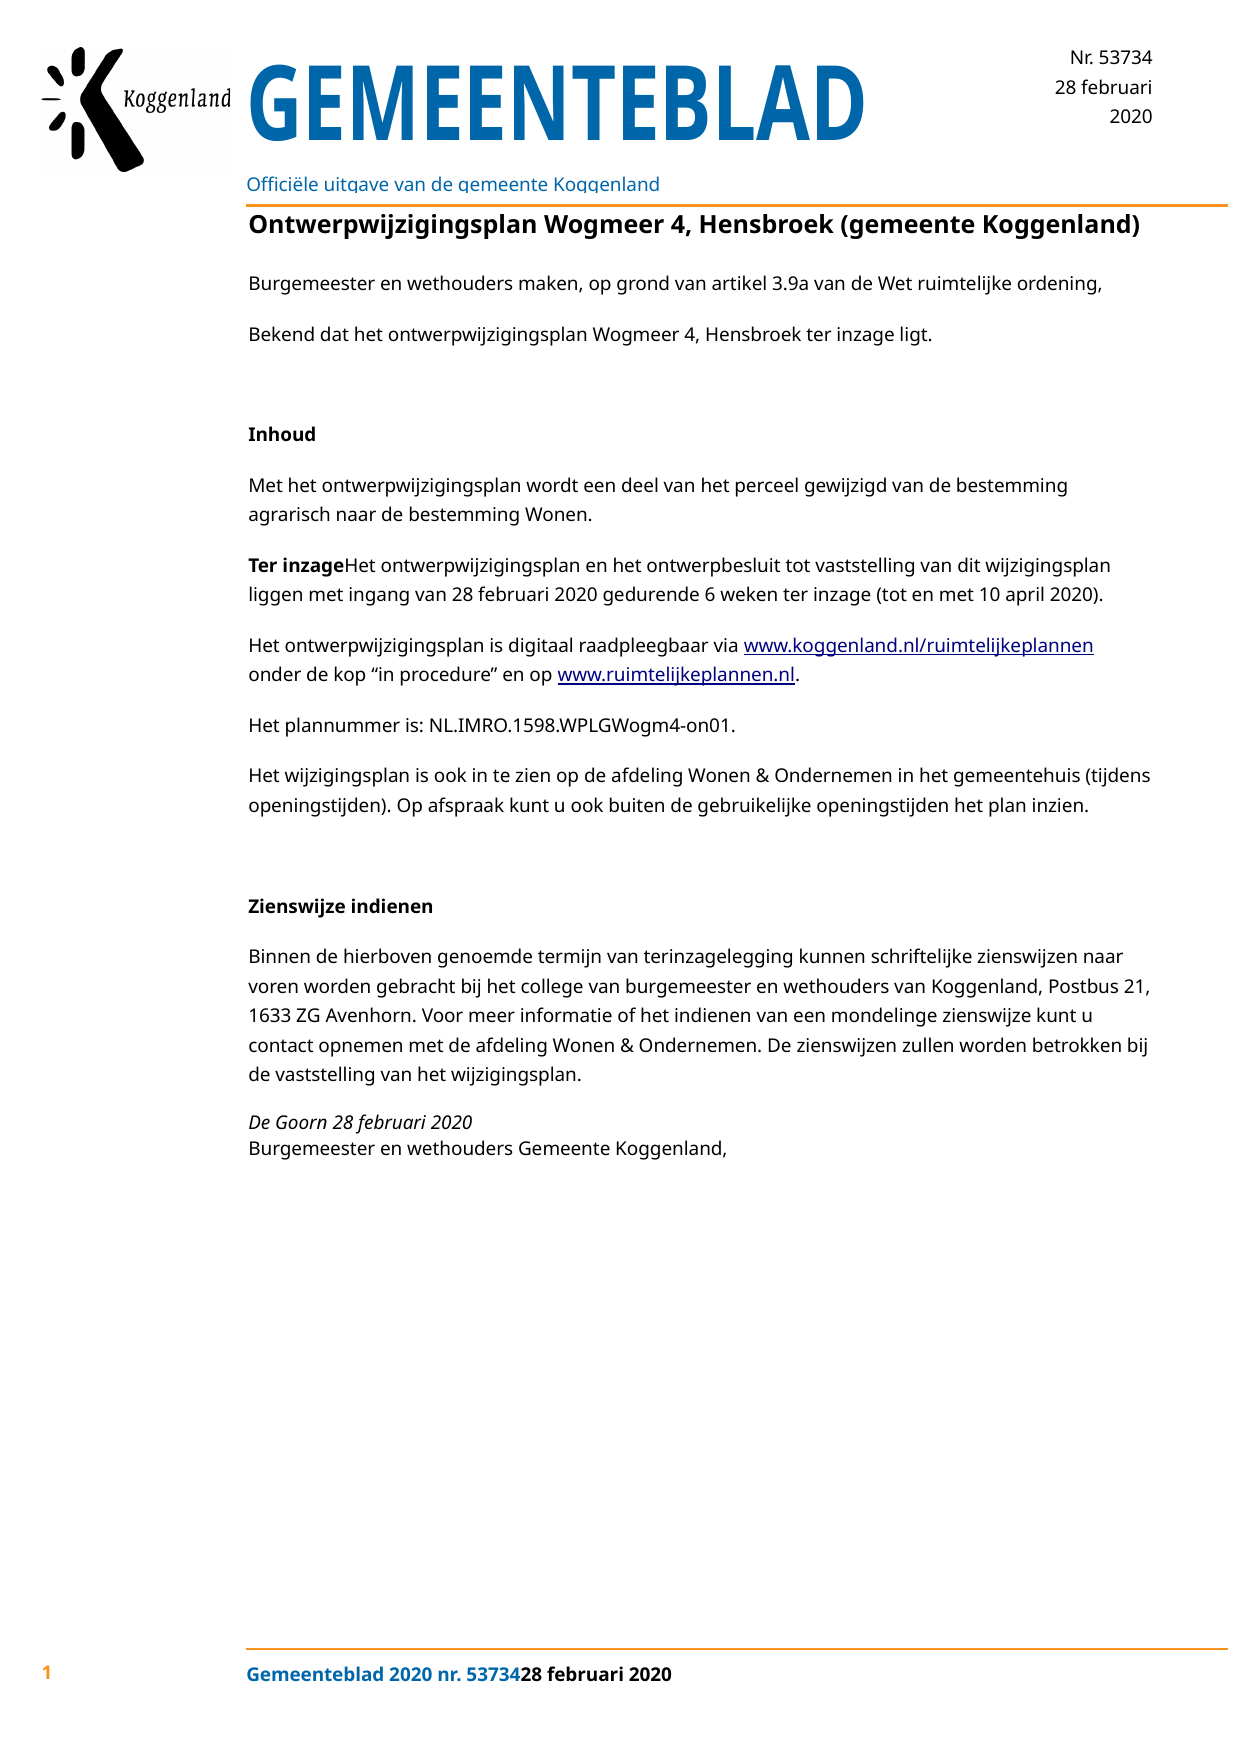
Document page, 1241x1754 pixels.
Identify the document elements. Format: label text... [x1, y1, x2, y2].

text Het wijzigingsplan is ook in te zien op de afdeling Wonen & Ondernemen in het gemeentehuis (tijdens openingstijden). Op afspraak kunt u ook buiten de gebruikelijke openingstijden het plan inzien. [248, 762, 1152, 818]
text Inhoud [248, 422, 1152, 447]
text De Goorn 28 februari 2020 [248, 1109, 1152, 1135]
text Ontwerpwijzigingsplan Wogmeer 4, Hensbroek (gemeente Koggenland) [248, 207, 1152, 241]
text Binnen de hierboven genoemde termijn van terinzagelegging kunnen schriftelijke zienswijzen naar voren worden gebracht bij het college van burgemeester en wethouders van Koggenland, Postbus 21, 1633 ZG Avenhorn. Voor meer informatie of het indienen van een mondelinge zienswijze kunt u contact opnemen met de afdeling Wonen & Ondernemen. De zienswijzen zullen worden betrokken bij de vaststelling van het wijzigingsplan. [248, 943, 1152, 1087]
text Burgemeester en wethouders Gemeente Koggenland, [248, 1135, 1152, 1161]
picture [41, 47, 231, 172]
text Met het ontwerpwijzigingsplan wordt een deel van het perceel gewijzigd van de bestemming agrarisch naar de bestemming Wonen. [248, 472, 1152, 527]
text Het ontwerpwijzigingsplan is digitaal raadpleegbaar via www.koggenland.nl/ruimtelijkeplannen onder de kop “in procedure” en op www.ruimtelijkeplannen.nl. [248, 632, 1152, 687]
text Burgemeester en wethouders maken, op grond van artikel 3.9a van de Wet ruimtelijke ordening, [248, 270, 1152, 296]
text Het plannummer is: NL.IMRO.1598.WPLGWogm4-on01. [248, 712, 1152, 738]
text Ter inzageHet ontwerpwijzigingsplan en het ontwerpbesluit tot vaststelling van dit wijzigingsplan liggen met ingang van 28 februari 2020 gedurende 6 weken ter inzage (tot en met 10 april 2020). [248, 552, 1152, 607]
text Zienswijze indienen [248, 893, 1152, 918]
text Bekend dat het ontwerpwijzigingsplan Wogmeer 4, Hensbroek ter inzage ligt. [248, 321, 1152, 346]
